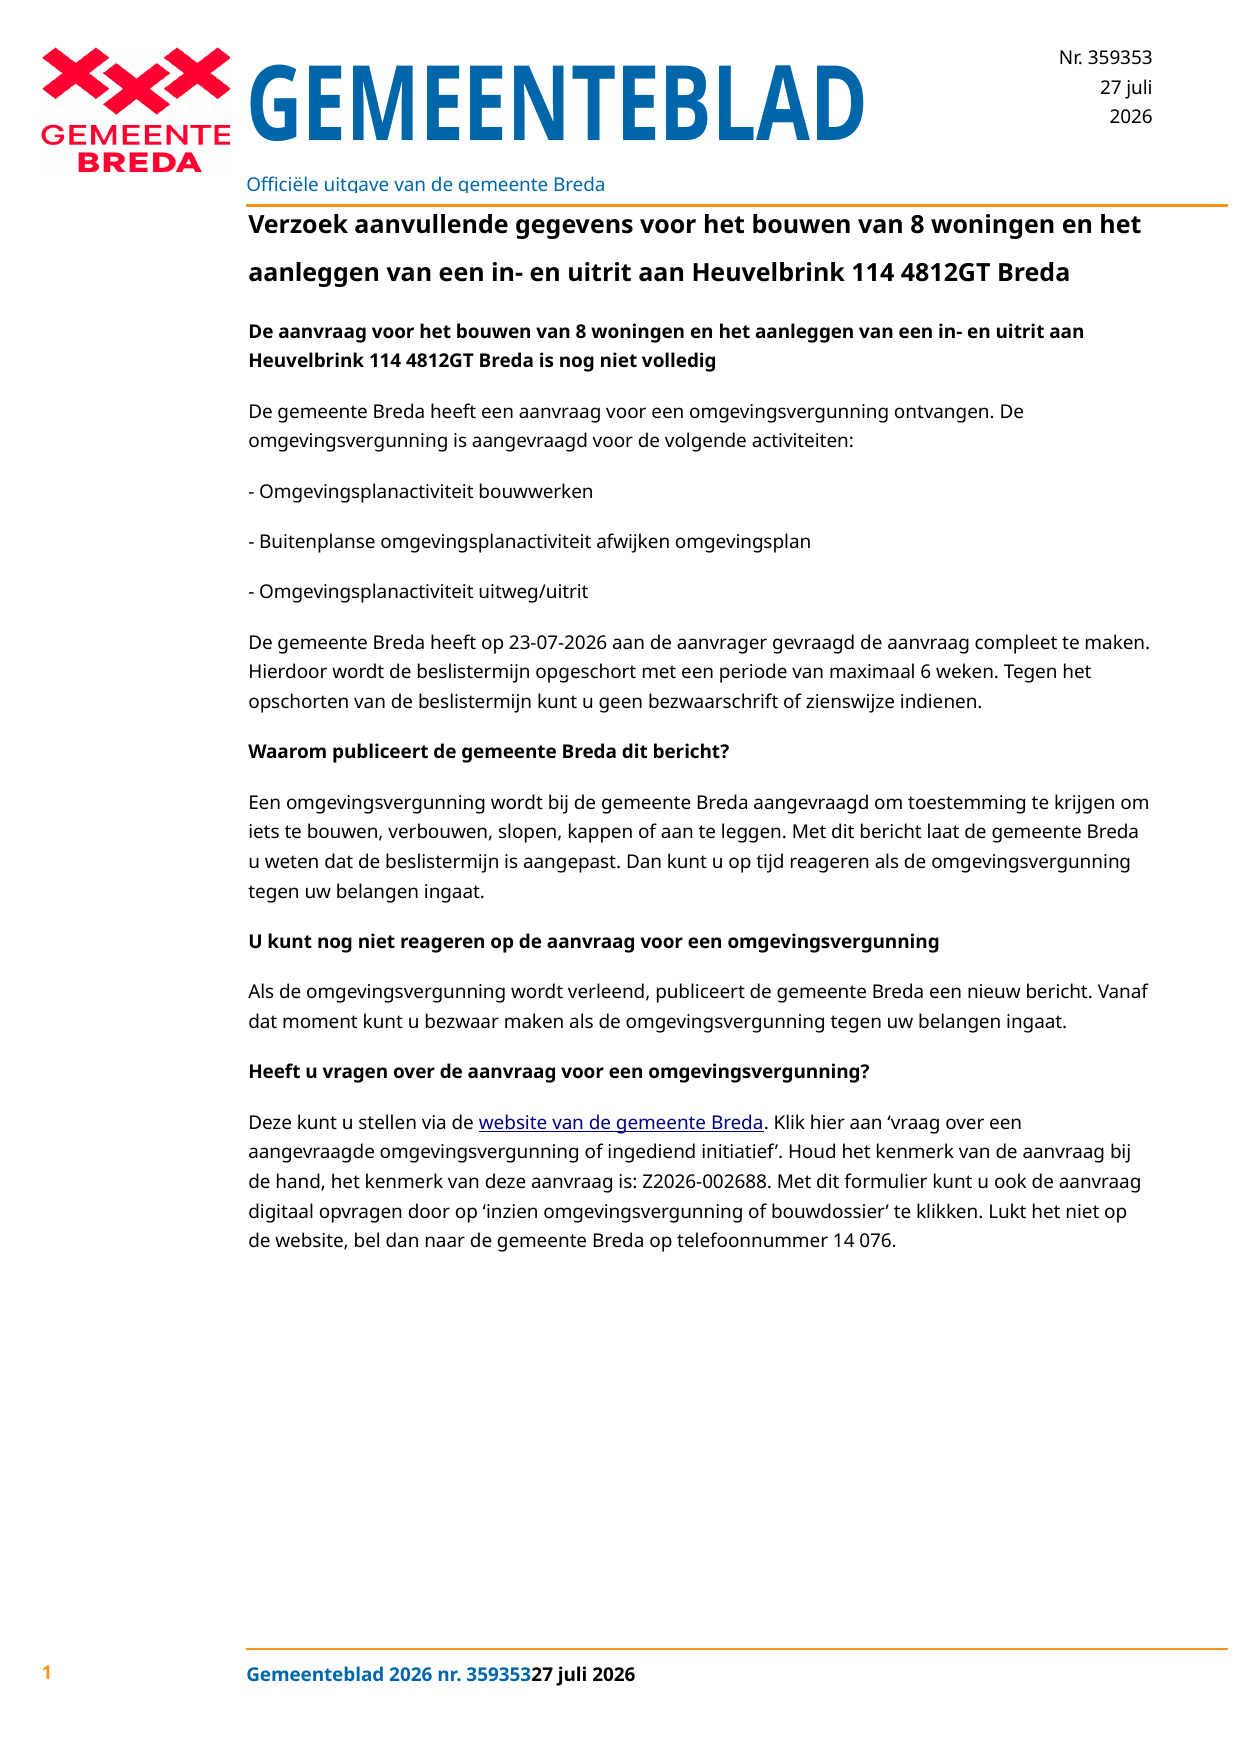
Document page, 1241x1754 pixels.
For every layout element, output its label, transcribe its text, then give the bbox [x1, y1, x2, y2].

text Heeft u vragen over de aanvraag voor een omgevingsvergunning? [248, 1059, 1152, 1084]
text De gemeente Breda heeft op 23-07-2026 aan de aanvrager gevraagd de aanvraag compleet te maken. Hierdoor wordt de beslistermijn opgeschort met een periode van maximaal 6 weken. Tegen het opschorten van de beslistermijn kunt u geen bezwaarschrift of zienswijze indienen. [248, 629, 1152, 714]
text De aanvraag voor het bouwen van 8 woningen en het aanleggen van een in- en uitrit aan Heuvelbrink 114 4812GT Breda is nog niet volledig [248, 318, 1152, 373]
text - Buitenplanse omgevingsplanactiviteit afwijken omgevingsplan [248, 528, 1152, 554]
text - Omgevingsplanactiviteit bouwwerken [248, 478, 1152, 504]
text Waarom publiceert de gemeente Breda dit bericht? [248, 739, 1152, 764]
picture [41, 47, 231, 172]
text Als de omgevingsvergunning wordt verleend, publiceert de gemeente Breda een nieuw bericht. Vanaf dat moment kunt u bezwaar maken als de omgevingsvergunning tegen uw belangen ingaat. [248, 979, 1152, 1034]
text U kunt nog niet reageren op de aanvraag voor een omgevingsvergunning [248, 928, 1152, 954]
text Deze kunt u stellen via de website van de gemeente Breda. Klik hier aan ‘vraag over een aangevraagde omgevingsvergunning of ingediend initiatief’. Houd het kenmerk van de aanvraag bij de hand, het kenmerk van deze aanvraag is: Z2026-002688. Met dit formulier kunt u ook de aanvraag digitaal opvragen door op ‘inzien omgevingsvergunning of bouwdossier’ te klikken. Lukt het niet op de website, bel dan naar de gemeente Breda op telefoonnummer 14 076. [248, 1109, 1152, 1253]
text Een omgevingsvergunning wordt bij de gemeente Breda aangevraagd om toestemming te krijgen om iets te bouwen, verbouwen, slopen, kappen of aan te leggen. Met dit bericht laat de gemeente Breda u weten dat de beslistermijn is aangepast. Dan kunt u op tijd reageren als de omgevingsvergunning tegen uw belangen ingaat. [248, 789, 1152, 904]
text De gemeente Breda heeft een aanvraag voor een omgevingsvergunning ontvangen. De omgevingsvergunning is aangevraagd voor de volgende activiteiten: [248, 398, 1152, 453]
text - Omgevingsplanactiviteit uitweg/uitrit [248, 579, 1152, 604]
text Verzoek aanvullende gegevens voor het bouwen van 8 woningen en het aanleggen van een in- en uitrit aan Heuvelbrink 114 4812GT Breda [248, 207, 1152, 288]
